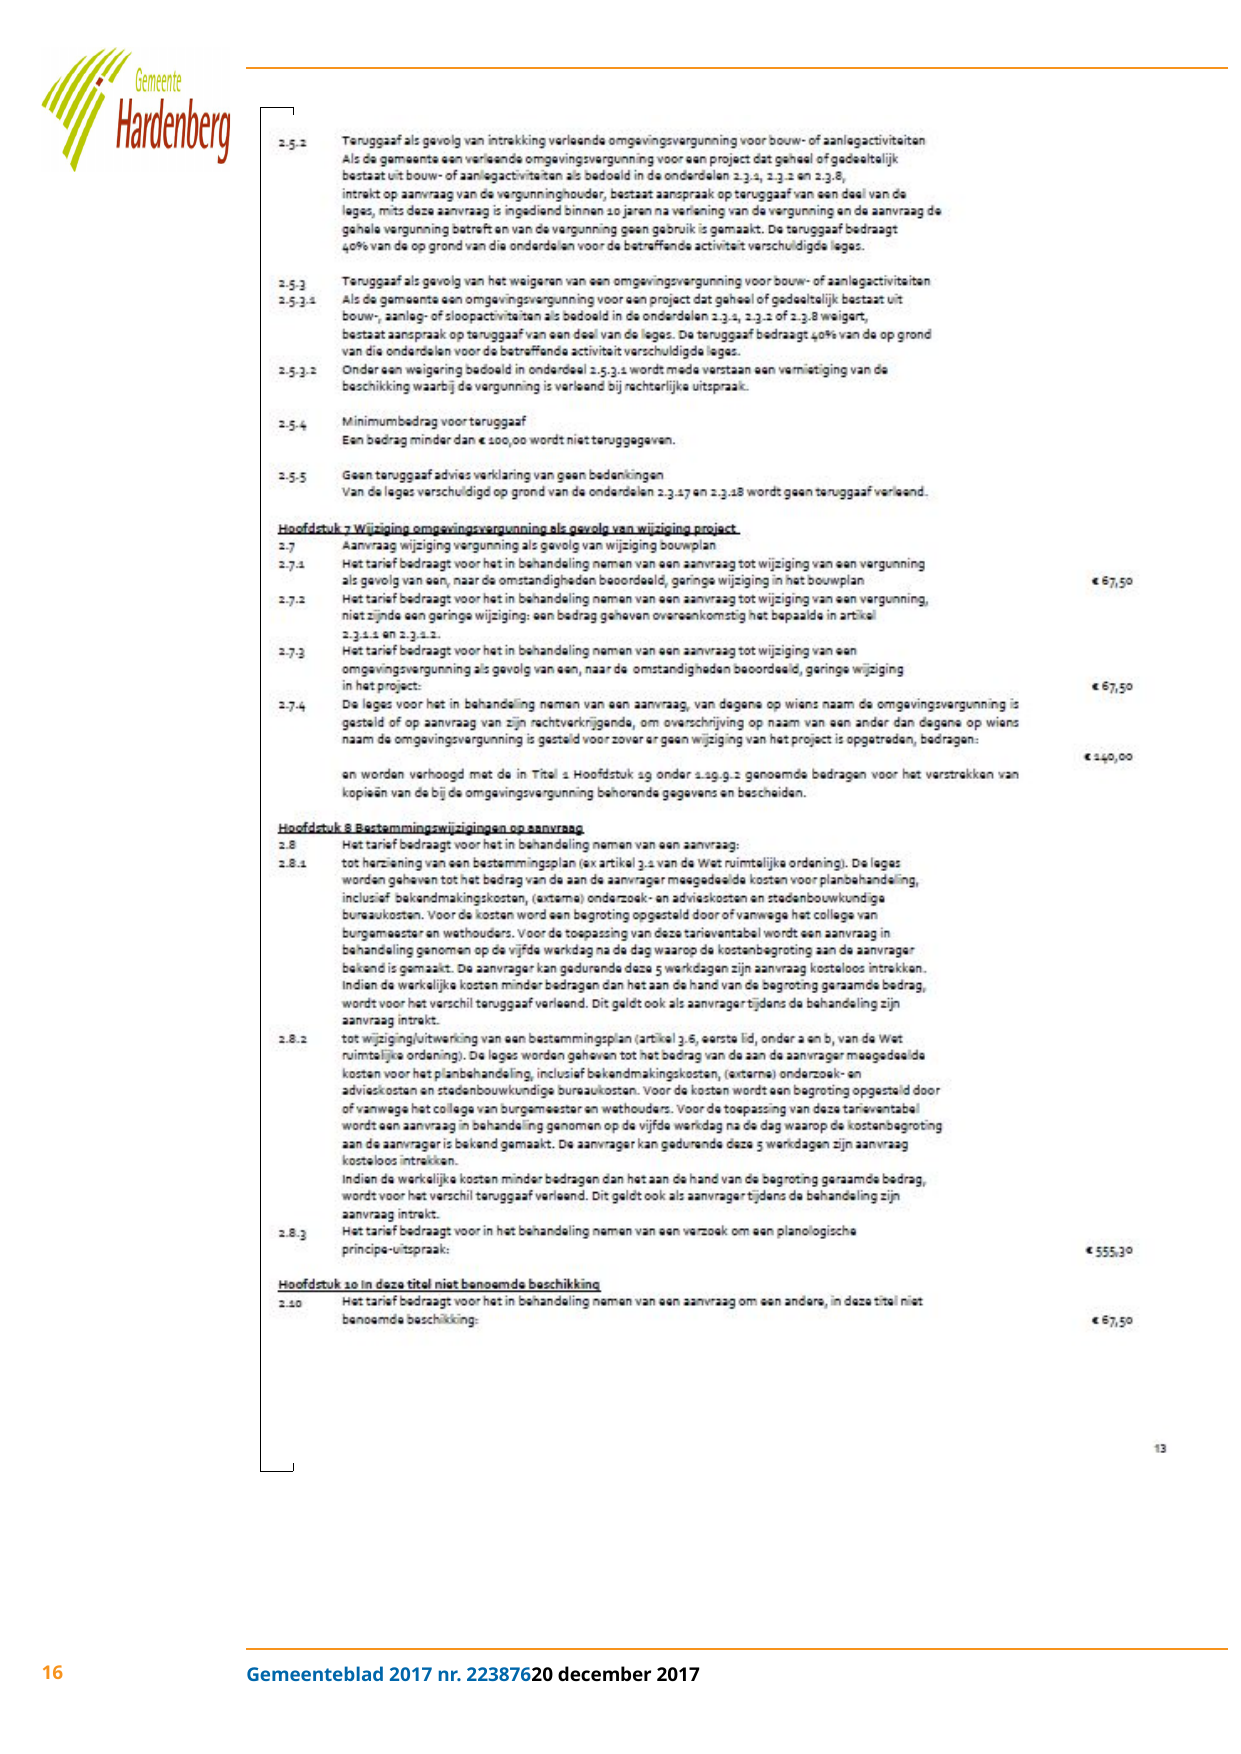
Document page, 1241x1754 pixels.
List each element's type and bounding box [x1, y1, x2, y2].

picture [268, 115, 1173, 1463]
picture [41, 47, 231, 172]
